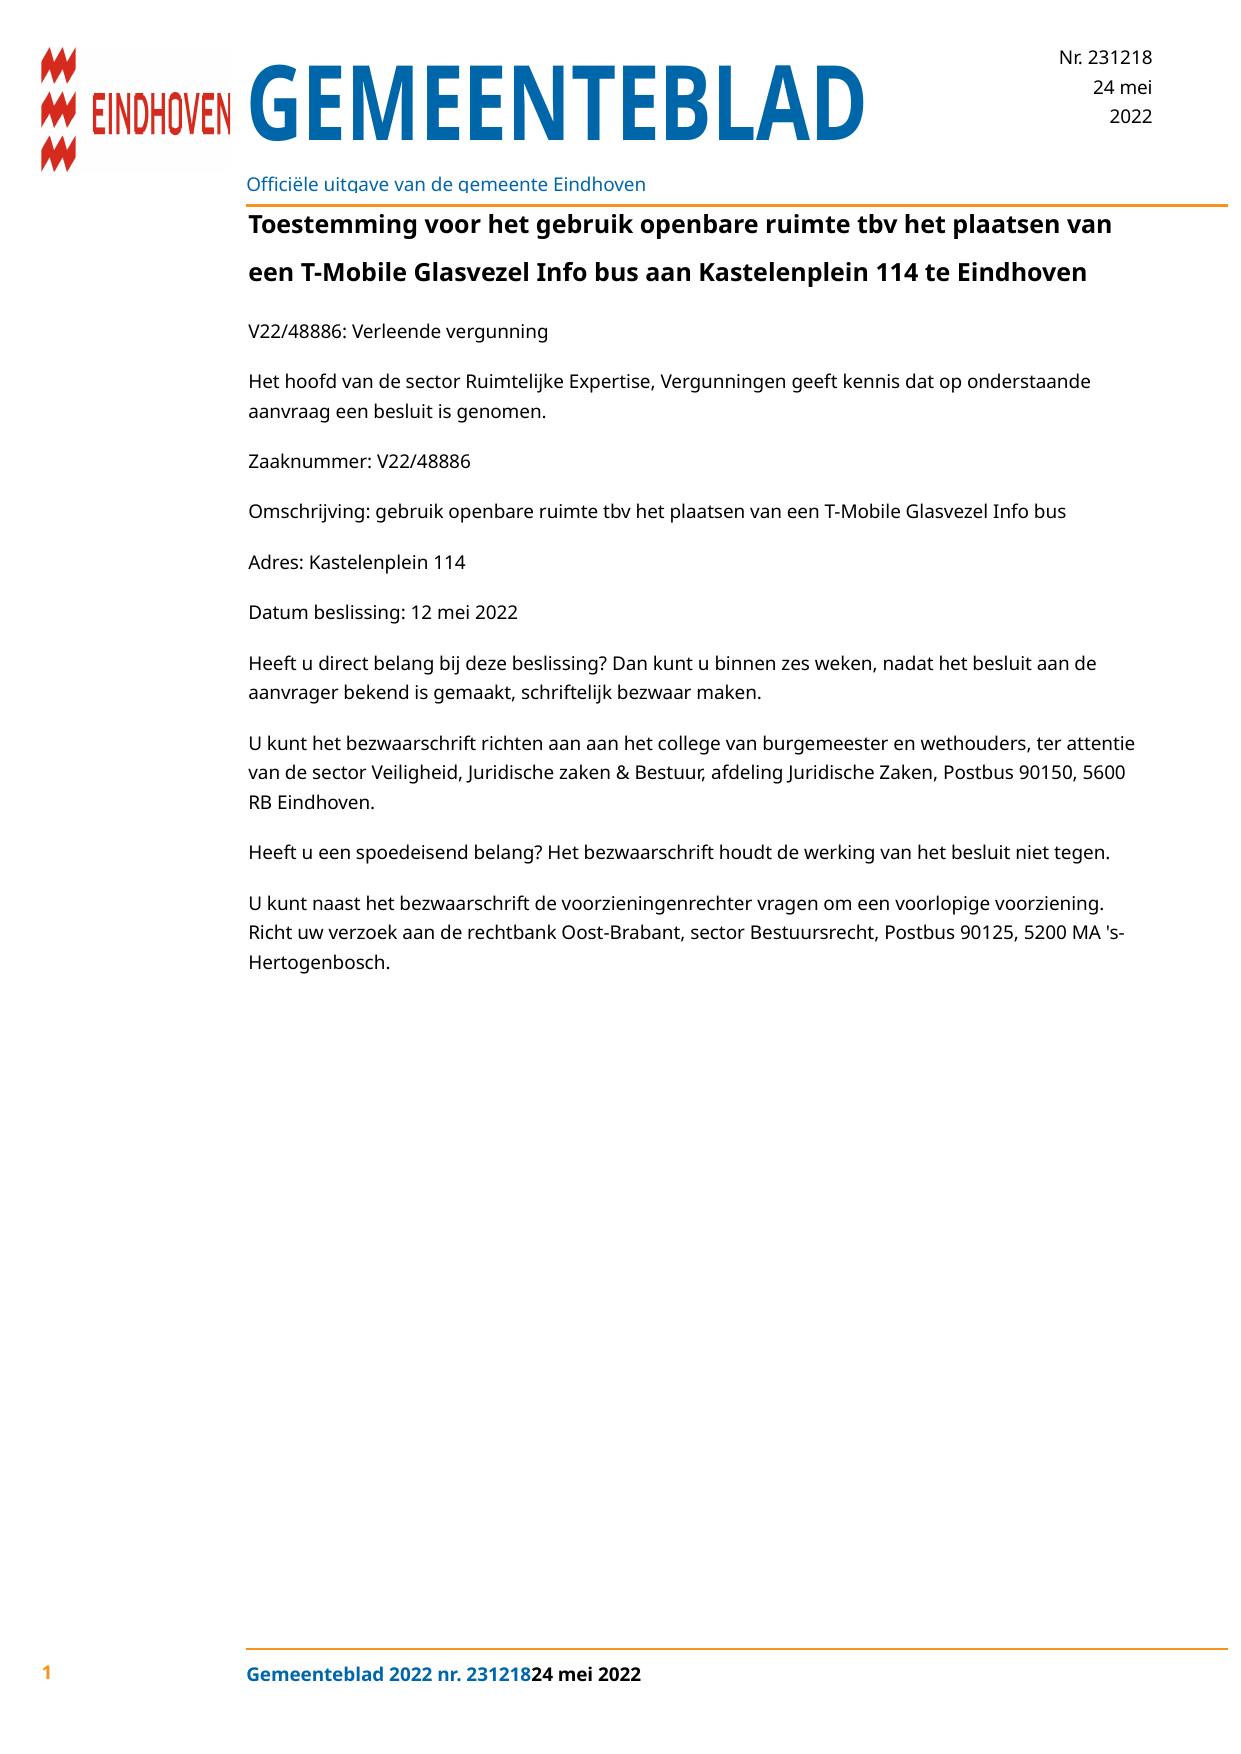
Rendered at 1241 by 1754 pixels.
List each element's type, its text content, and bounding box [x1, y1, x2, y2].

text U kunt het bezwaarschrift richten aan aan het college van burgemeester en wethouders, ter attentie van de sector Veiligheid, Juridische zaken & Bestuur, afdeling Juridische Zaken, Postbus 90150, 5600 RB Eindhoven. [248, 730, 1152, 815]
text V22/48886: Verleende vergunning [248, 318, 1152, 344]
text Het hoofd van de sector Ruimtelijke Expertise, Vergunningen geeft kennis dat op onderstaande aanvraag een besluit is genomen. [248, 368, 1152, 424]
text Heeft u direct belang bij deze beslissing? Dan kunt u binnen zes weken, nadat het besluit aan de aanvrager bekend is gemaakt, schriftelijk bezwaar maken. [248, 650, 1152, 705]
text Zaaknummer: V22/48886 [248, 448, 1152, 474]
text Omschrijving: gebruik openbare ruimte tbv het plaatsen van een T-Mobile Glasvezel Info bus [248, 499, 1152, 524]
text U kunt naast het bezwaarschrift de voorzieningenrechter vragen om een voorlopige voorziening. Richt uw verzoek aan de rechtbank Oost-Brabant, sector Bestuursrecht, Postbus 90125, 5200 MA 's-Hertogenbosch. [248, 890, 1152, 975]
text Adres: Kastelenplein 114 [248, 549, 1152, 575]
text Datum beslissing: 12 mei 2022 [248, 599, 1152, 625]
text Heeft u een spoedeisend belang? Het bezwaarschrift houdt de werking van het besluit niet tegen. [248, 839, 1152, 865]
picture [41, 47, 231, 172]
text Toestemming voor het gebruik openbare ruimte tbv het plaatsen van een T-Mobile Glasvezel Info bus aan Kastelenplein 114 te Eindhoven [248, 207, 1152, 288]
